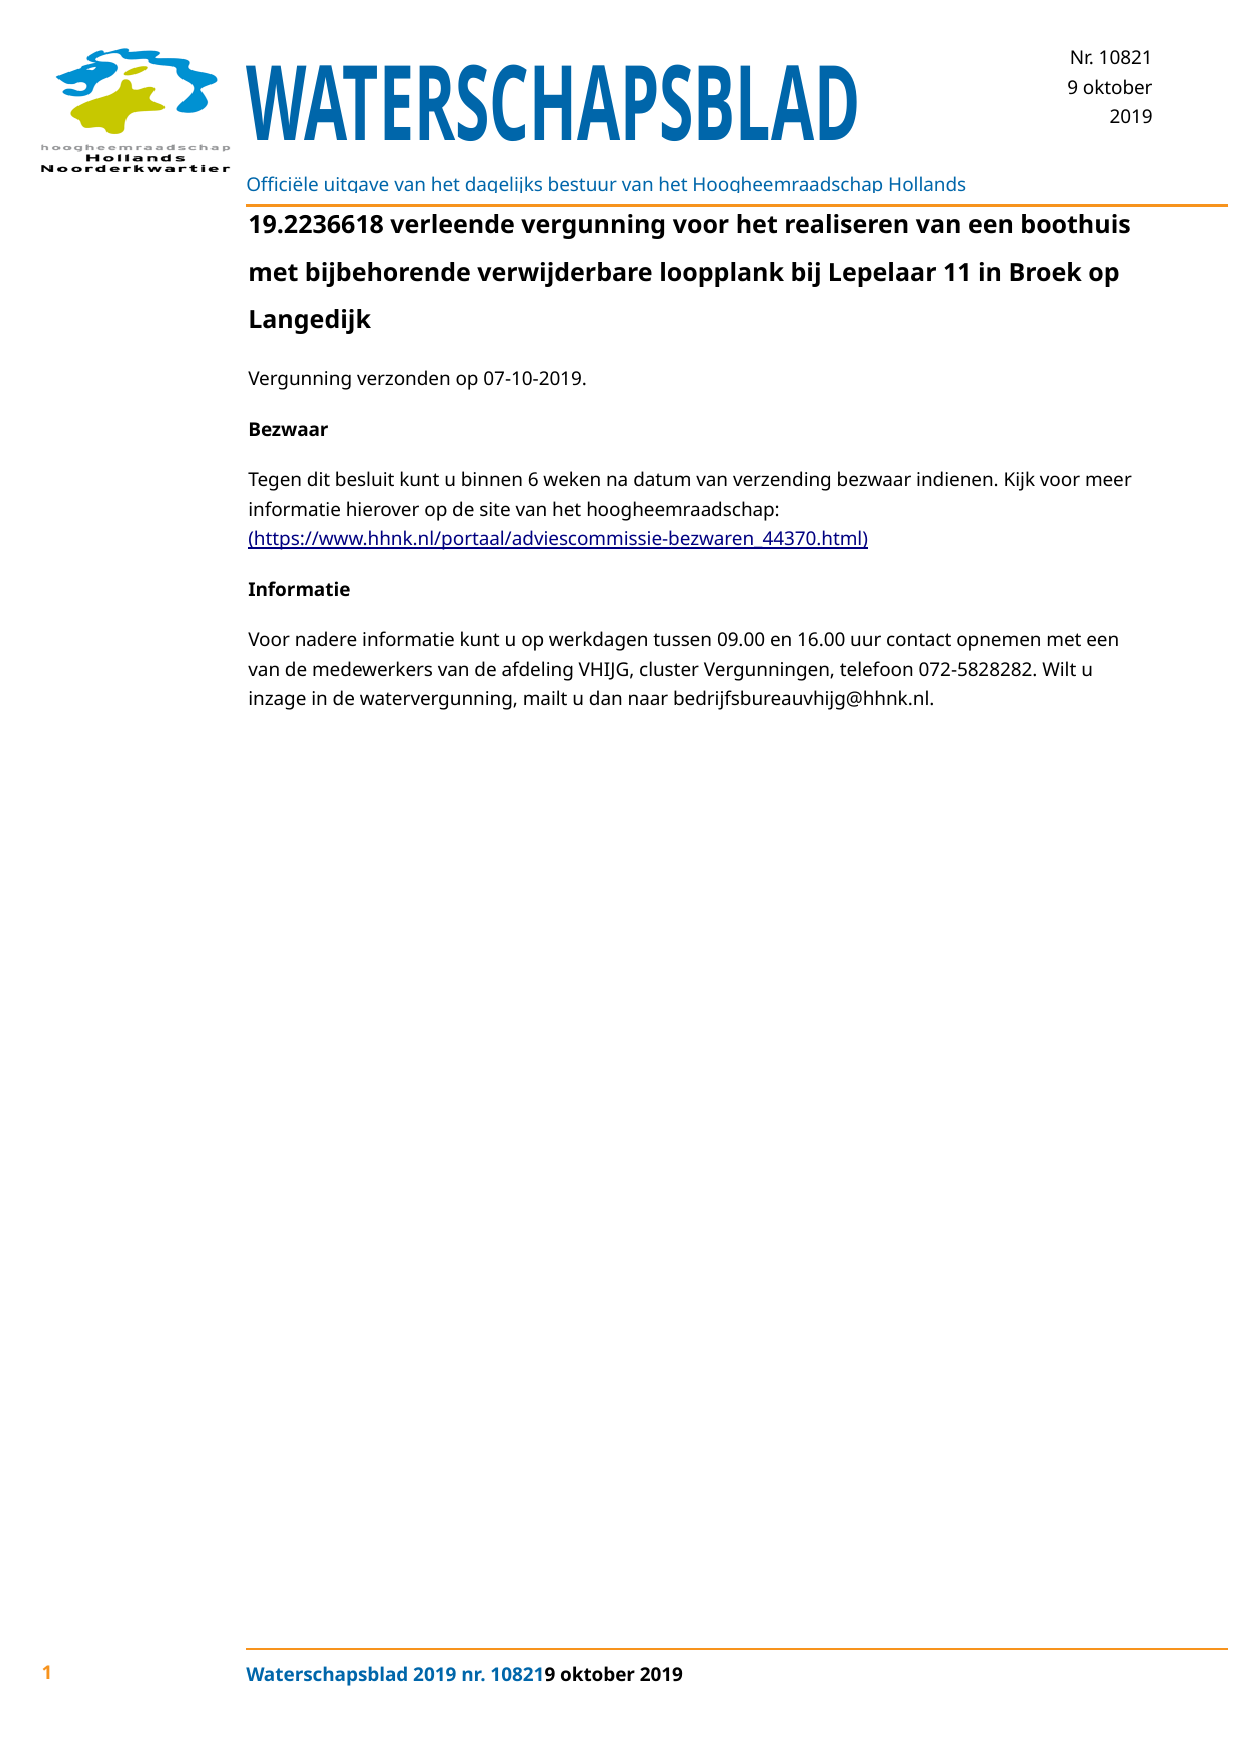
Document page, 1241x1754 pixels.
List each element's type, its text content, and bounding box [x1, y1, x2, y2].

text Tegen dit besluit kunt u binnen 6 weken na datum van verzending bezwaar indienen. Kijk voor meer informatie hierover op de site van het hoogheemraadschap: (https://www.hhnk.nl/portaal/adviescommissie-bezwaren_44370.html) [248, 466, 1152, 551]
text Bezwaar [248, 416, 1152, 442]
text Vergunning verzonden op 07-10-2019. [248, 366, 1152, 391]
text Voor nadere informatie kunt u op werkdagen tussen 09.00 en 16.00 uur contact opnemen met een van de medewerkers van de afdeling VHIJG, cluster Vergunningen, telefoon 072-5828282. Wilt u inzage in de watervergunning, mailt u dan naar bedrijfsbureauvhijg@hhnk.nl. [248, 626, 1152, 711]
text Informatie [248, 576, 1152, 602]
text 19.2236618 verleende vergunning voor het realiseren van een boothuis met bijbehorende verwijderbare loopplank bij Lepelaar 11 in Broek op Langedijk [248, 207, 1152, 336]
picture [41, 47, 231, 172]
